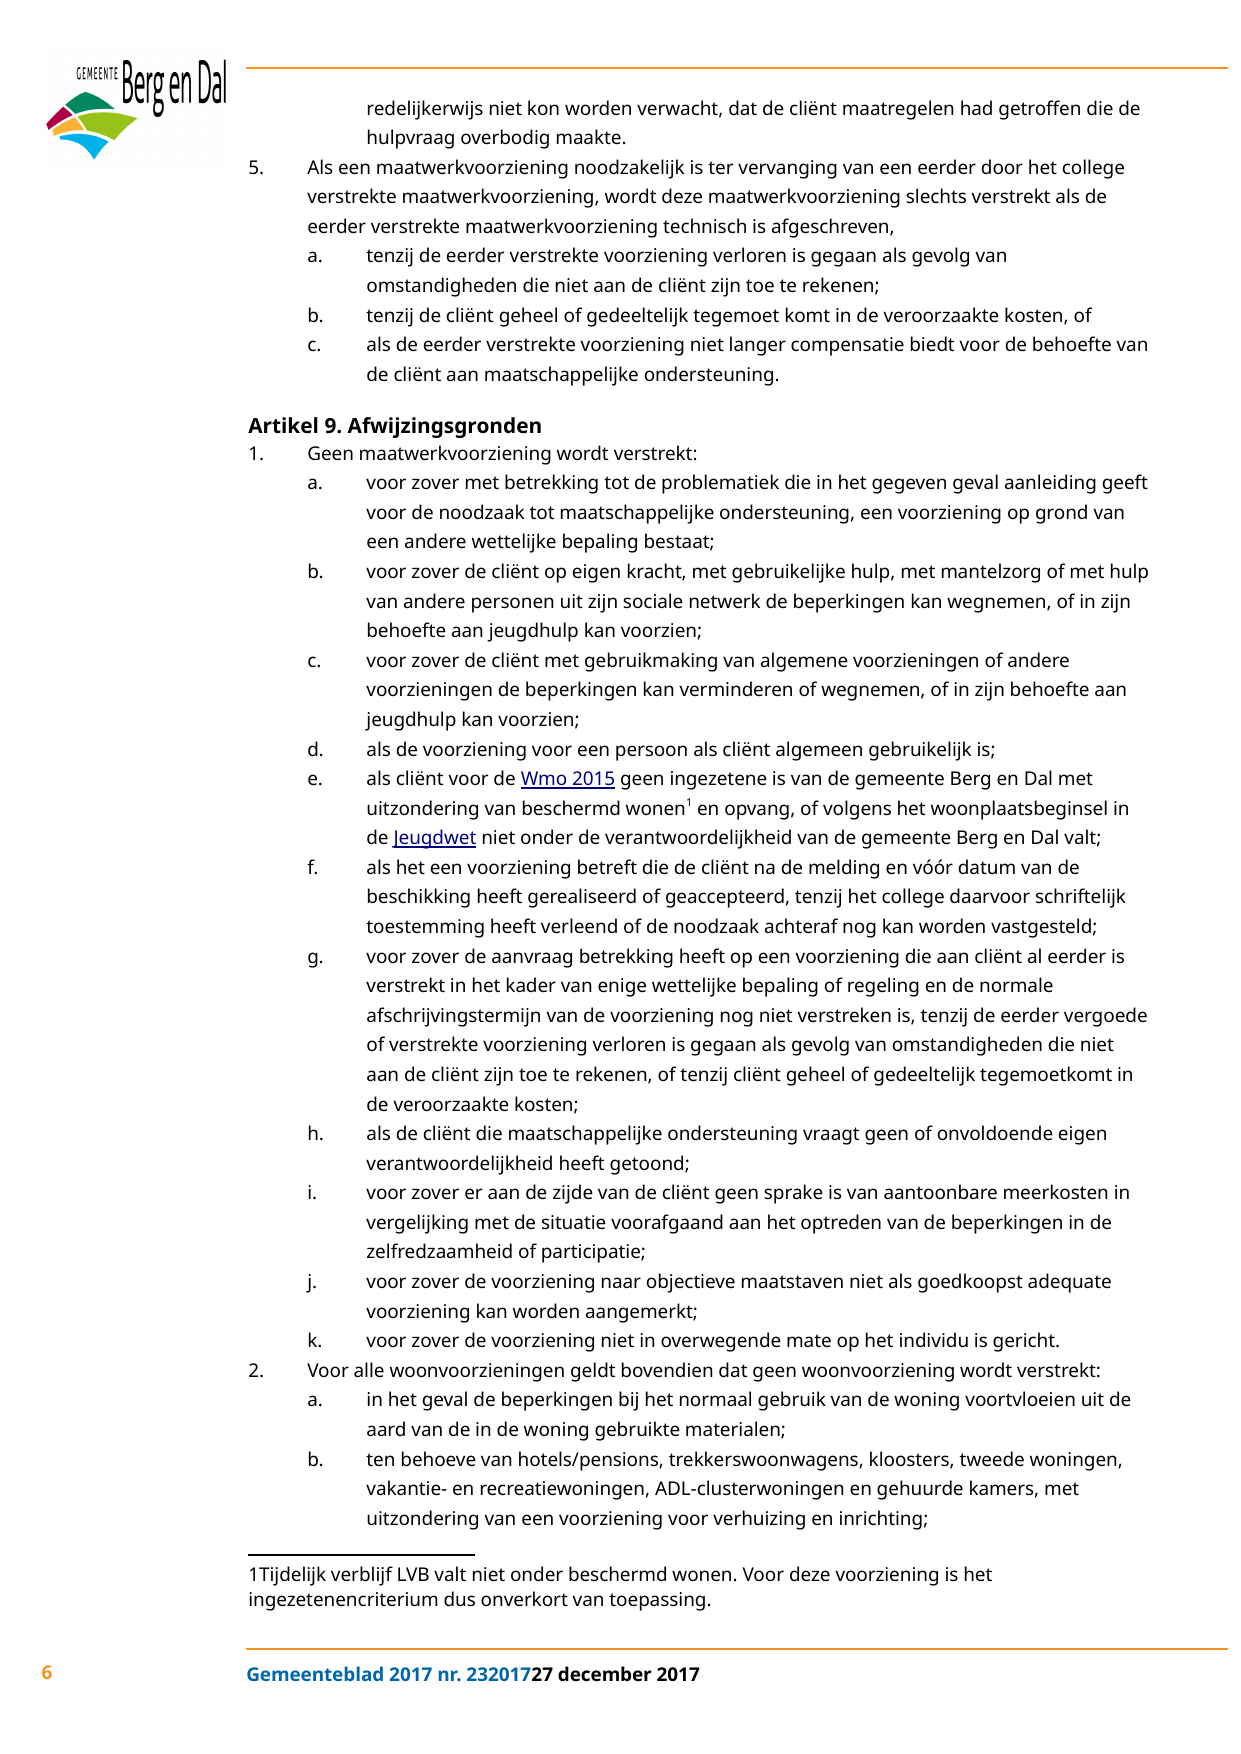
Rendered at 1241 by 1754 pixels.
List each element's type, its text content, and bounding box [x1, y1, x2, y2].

list Voor alle woonvoorzieningen geldt bovendien dat geen woonvoorziening wordt verstrekt: [248, 1357, 1152, 1383]
list Tijdelijk verblijf LVB valt niet onder beschermd wonen. Voor deze voorziening is het ingezetenencriterium dus onverkort van toepassing. [248, 1561, 1152, 1612]
list als het een voorziening betreft die de cliënt na de melding en vóór datum van de beschikking heeft gerealiseerd of geaccepteerd, tenzij het college daarvoor schriftelijk toestemming heeft verleend of de noodzaak achteraf nog kan worden vastgesteld; [307, 854, 1152, 939]
picture [41, 47, 231, 172]
list voor zover de voorziening naar objectieve maatstaven niet als goedkoopst adequate voorziening kan worden aangemerkt; [307, 1268, 1152, 1323]
list als de eerder verstrekte voorziening niet langer compensatie biedt voor de behoefte van de cliënt aan maatschappelijke ondersteuning. [307, 331, 1152, 387]
list voor zover de aanvraag betrekking heeft op een voorziening die aan cliënt al eerder is verstrekt in het kader van enige wettelijke bepaling of regeling en de normale afschrijvingstermijn van de voorziening nog niet verstreken is, tenzij de eerder vergoede of verstrekte voorziening verloren is gegaan als gevolg van omstandigheden die niet aan de cliënt zijn toe te rekenen, of tenzij cliënt geheel of gedeeltelijk tegemoetkomt in de veroorzaakte kosten; [307, 943, 1152, 1116]
list Geen maatwerkvoorziening wordt verstrekt: [248, 440, 1152, 466]
list tenzij de eerder verstrekte voorziening verloren is gegaan als gevolg van omstandigheden die niet aan de cliënt zijn toe te rekenen; [307, 243, 1152, 298]
list als de cliënt die maatschappelijke ondersteuning vraagt geen of onvoldoende eigen verantwoordelijkheid heeft getoond; [307, 1120, 1152, 1176]
list ten behoeve van hotels/pensions, trekkerswoonwagens, kloosters, tweede woningen, vakantie‐ en recreatiewoningen, ADL‐clusterwoningen en gehuurde kamers, met uitzondering van een voorziening voor verhuizing en inrichting; [307, 1446, 1152, 1531]
list voor zover de voorziening niet in overwegende mate op het individu is gericht. [307, 1327, 1152, 1353]
list Als een maatwerkvoorziening noodzakelijk is ter vervanging van een eerder door het college verstrekte maatwerkvoorziening, wordt deze maatwerkvoorziening slechts verstrekt als de eerder verstrekte maatwerkvoorziening technisch is afgeschreven, [248, 154, 1152, 239]
list in het geval de beperkingen bij het normaal gebruik van de woning voortvloeien uit de aard van de in de woning gebruikte materialen; [307, 1387, 1152, 1442]
list voor zover er aan de zijde van de cliënt geen sprake is van aantoonbare meerkosten in vergelijking met de situatie voorafgaand aan het optreden van de beperkingen in de zelfredzaamheid of participatie; [307, 1179, 1152, 1264]
text Artikel 9. Afwijzingsgronden [248, 411, 1152, 440]
list voor zover de cliënt met gebruikmaking van algemene voorzieningen of andere voorzieningen de beperkingen kan verminderen of wegnemen, of in zijn behoefte aan jeugdhulp kan voorzien; [307, 647, 1152, 732]
list tenzij de cliënt geheel of gedeeltelijk tegemoet komt in de veroorzaakte kosten, of [307, 302, 1152, 328]
list voor zover de cliënt op eigen kracht, met gebruikelijke hulp, met mantelzorg of met hulp van andere personen uit zijn sociale netwerk de beperkingen kan wegnemen, of in zijn behoefte aan jeugdhulp kan voorzien; [307, 558, 1152, 643]
list voor zover met betrekking tot de problematiek die in het gegeven geval aanleiding geeft voor de noodzaak tot maatschappelijke ondersteuning, een voorziening op grond van een andere wettelijke bepaling bestaat; [307, 469, 1152, 554]
list als cliënt voor de Wmo 2015 geen ingezetene is van de gemeente Berg en Dal met uitzondering van beschermd wonen en opvang, of volgens het woonplaatsbeginsel in de Jeugdwet niet onder de verantwoordelijkheid van de gemeente Berg en Dal valt; [307, 765, 1152, 850]
list als de voorziening voor een persoon als cliënt algemeen gebruikelijk is; [307, 736, 1152, 761]
list redelijkerwijs niet kon worden verwacht, dat de cliënt maatregelen had getroffen die de hulpvraag overbodig maakte. [307, 95, 1152, 150]
